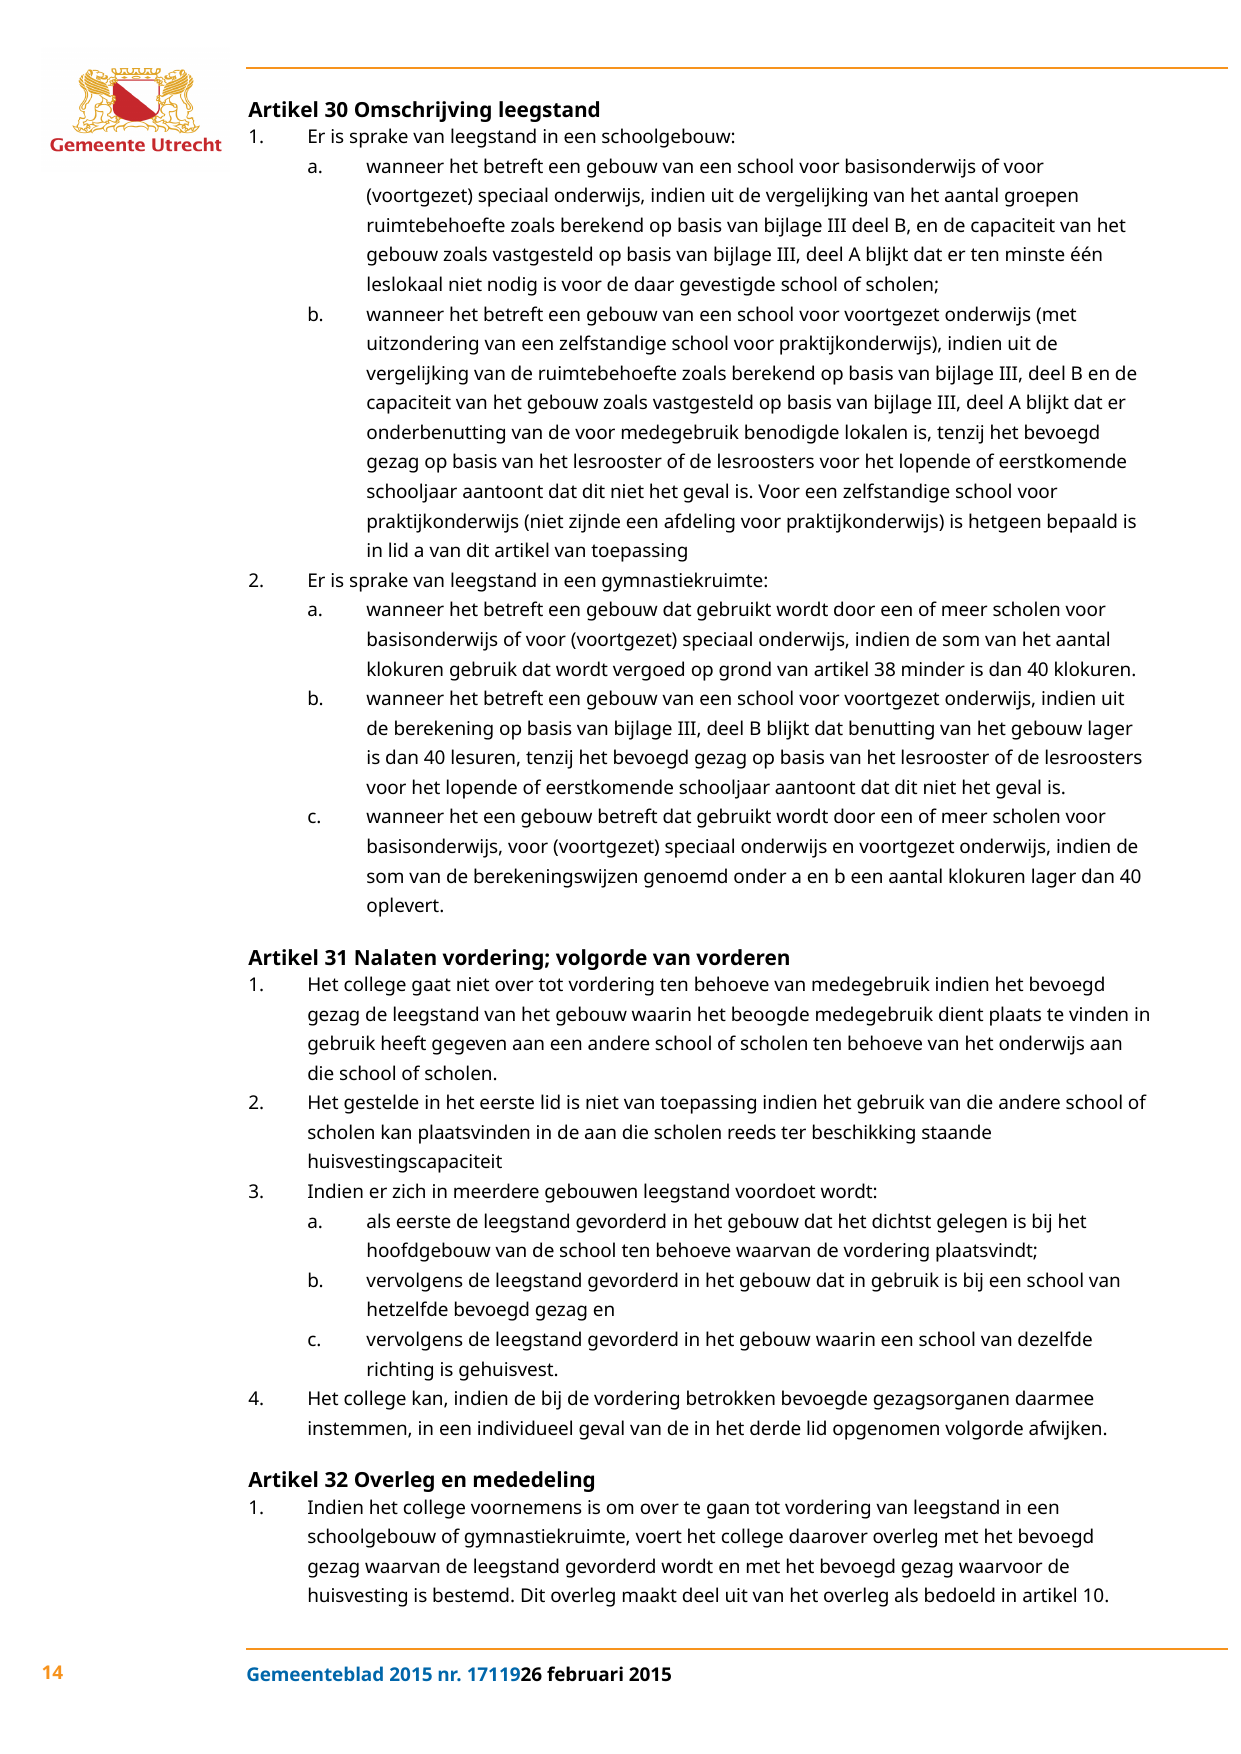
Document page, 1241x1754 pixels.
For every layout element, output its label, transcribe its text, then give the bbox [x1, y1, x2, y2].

picture [41, 47, 231, 172]
text Artikel 31 Nalaten vordering; volgorde van vorderen [248, 943, 1152, 971]
list wanneer het betreft een gebouw van een school voor voortgezet onderwijs (met uitzondering van een zelfstandige school voor praktijkonderwijs), indien uit de vergelijking van de ruimtebehoefte zoals berekend op basis van bijlage III, deel B en de capaciteit van het gebouw zoals vastgesteld op basis van bijlage III, deel A blijkt dat er onderbenutting van de voor medegebruik benodigde lokalen is, tenzij het bevoegd gezag op basis van het lesrooster of de lesroosters voor het lopende of eerstkomende schooljaar aantoont dat dit niet het geval is. Voor een zelfstandige school voor praktijkonderwijs (niet zijnde een afdeling voor praktijkonderwijs) is hetgeen bepaald is in lid a van dit artikel van toepassing [307, 301, 1152, 563]
list wanneer het betreft een gebouw van een school voor basisonderwijs of voor (voortgezet) speciaal onderwijs, indien uit de vergelijking van het aantal groepen ruimtebehoefte zoals berekend op basis van bijlage III deel B, en de capaciteit van het gebouw zoals vastgesteld op basis van bijlage III, deel A blijkt dat er ten minste één leslokaal niet nodig is voor de daar gevestigde school of scholen; [307, 153, 1152, 297]
list wanneer het betreft een gebouw dat gebruikt wordt door een of meer scholen voor basisonderwijs of voor (voortgezet) speciaal onderwijs, indien de som van het aantal klokuren gebruik dat wordt vergoed op grond van artikel 38 minder is dan 40 klokuren. [307, 597, 1152, 681]
list wanneer het een gebouw betreft dat gebruikt wordt door een of meer scholen voor basisonderwijs, voor (voortgezet) speciaal onderwijs en voortgezet onderwijs, indien de som van de berekeningswijzen genoemd onder a en b een aantal klokuren lager dan 40 oplevert. [307, 804, 1152, 918]
list Indien het college voornemens is om over te gaan tot vordering van leegstand in een schoolgebouw of gymnastiekruimte, voert het college daarover overleg met het bevoegd gezag waarvan de leegstand gevorderd wordt en met het bevoegd gezag waarvoor de huisvesting is bestemd. Dit overleg maakt deel uit van het overleg als bedoeld in artikel 10. [248, 1494, 1152, 1608]
list Het gestelde in het eerste lid is niet van toepassing indien het gebruik van die andere school of scholen kan plaatsvinden in de aan die scholen reeds ter beschikking staande huisvestingscapaciteit [248, 1089, 1152, 1174]
text Artikel 32 Overleg en mededeling [248, 1465, 1152, 1494]
list Het college gaat niet over tot vordering ten behoeve van medegebruik indien het bevoegd gezag de leegstand van het gebouw waarin het beoogde medegebruik dient plaats te vinden in gebruik heeft gegeven aan een andere school of scholen ten behoeve van het onderwijs aan die school of scholen. [248, 971, 1152, 1086]
list Er is sprake van leegstand in een gymnastiekruimte: [248, 567, 1152, 593]
text Artikel 30 Omschrijving leegstand [248, 95, 1152, 123]
list Indien er zich in meerdere gebouwen leegstand voordoet wordt: [248, 1178, 1152, 1204]
list Het college kan, indien de bij de vordering betrokken bevoegde gezagsorganen daarmee instemmen, in een individueel geval van de in het derde lid opgenomen volgorde afwijken. [248, 1385, 1152, 1441]
list vervolgens de leegstand gevorderd in het gebouw dat in gebruik is bij een school van hetzelfde bevoegd gezag en [307, 1267, 1152, 1322]
list vervolgens de leegstand gevorderd in het gebouw waarin een school van dezelfde richting is gehuisvest. [307, 1326, 1152, 1382]
list Er is sprake van leegstand in een schoolgebouw: [248, 123, 1152, 149]
list als eerste de leegstand gevorderd in het gebouw dat het dichtst gelegen is bij het hoofdgebouw van de school ten behoeve waarvan de vordering plaatsvindt; [307, 1208, 1152, 1263]
list wanneer het betreft een gebouw van een school voor voortgezet onderwijs, indien uit de berekening op basis van bijlage III, deel B blijkt dat benutting van het gebouw lager is dan 40 lesuren, tenzij het bevoegd gezag op basis van het lesrooster of de lesroosters voor het lopende of eerstkomende schooljaar aantoont dat dit niet het geval is. [307, 685, 1152, 800]
